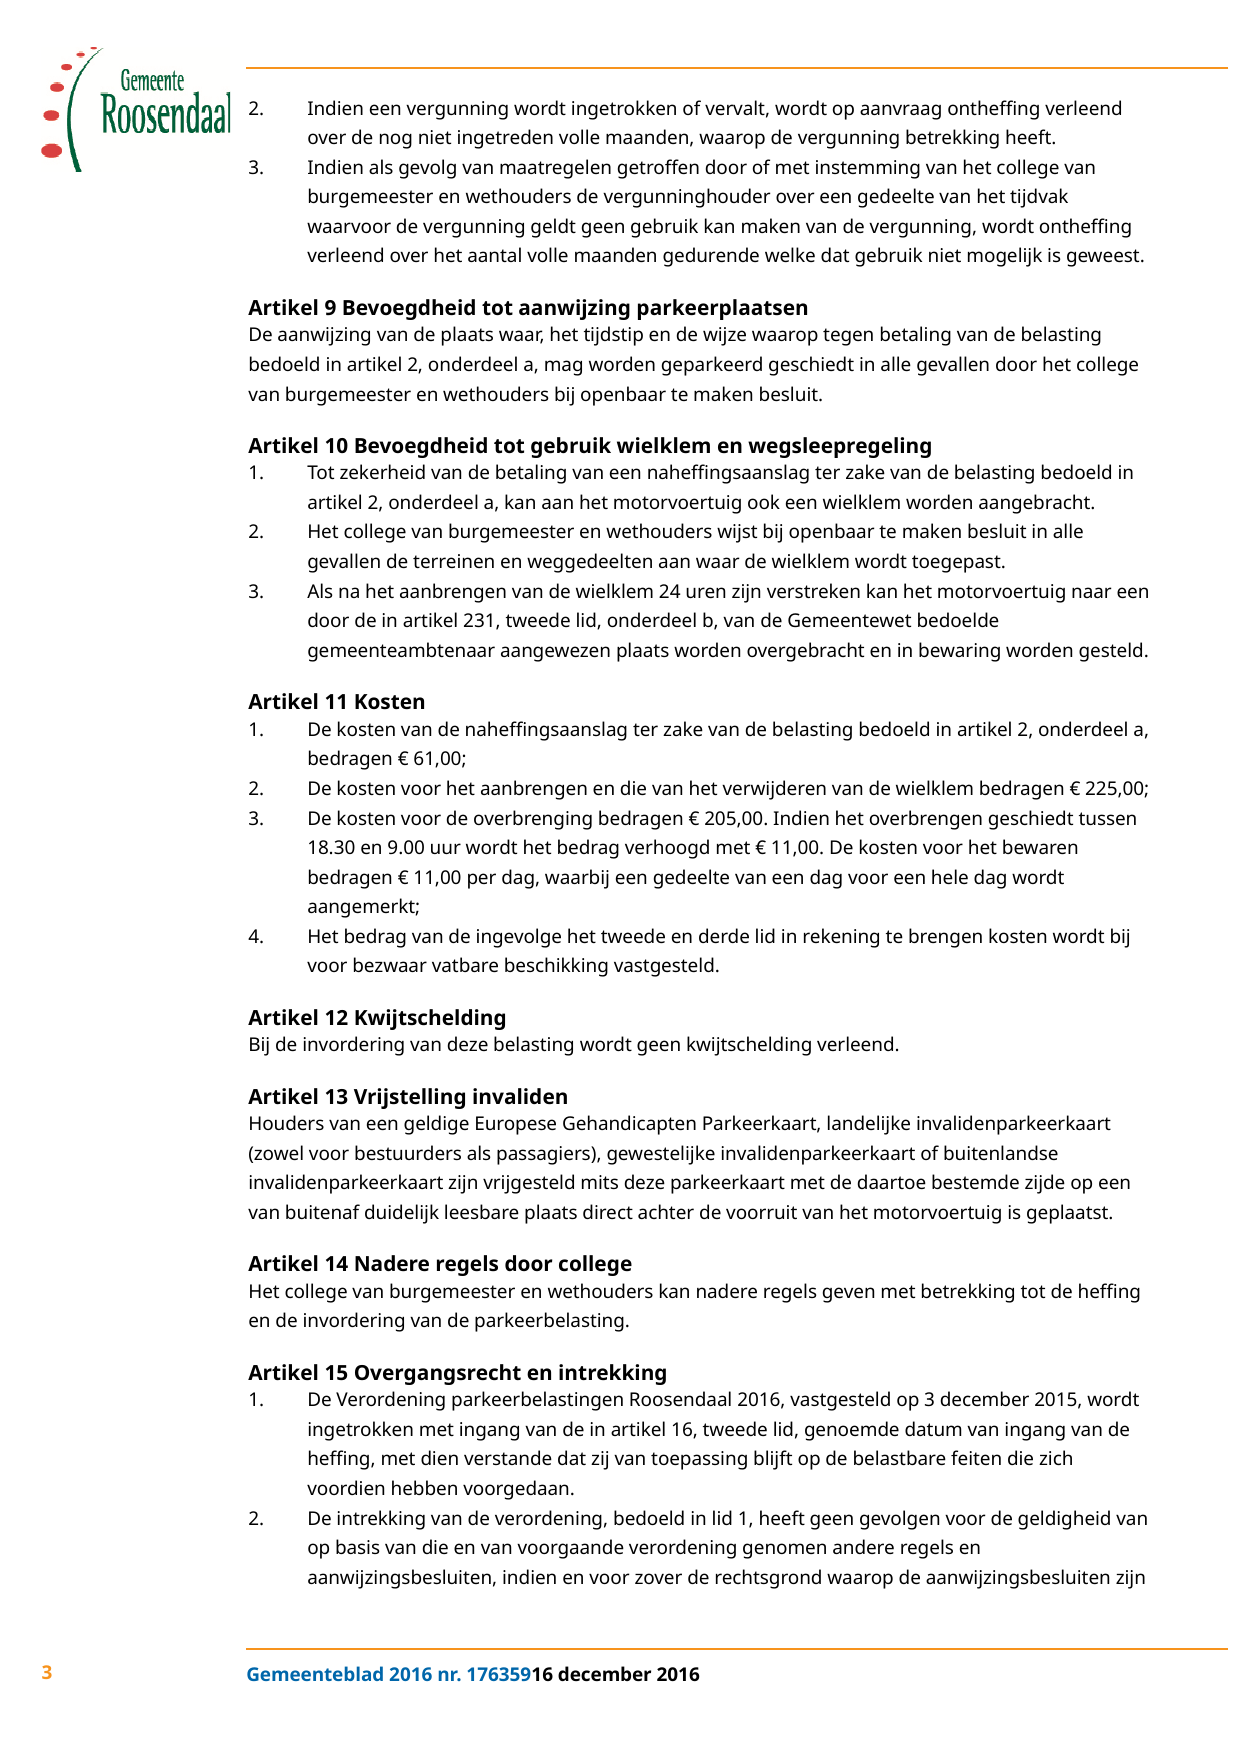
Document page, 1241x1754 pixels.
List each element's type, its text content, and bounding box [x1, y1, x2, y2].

list Als na het aanbrengen van de wielklem 24 uren zijn verstreken kan het motorvoertuig naar een door de in artikel 231, tweede lid, onderdeel b, van de Gemeentewet bedoelde gemeenteambtenaar aangewezen plaats worden overgebracht en in bewaring worden gesteld. [248, 578, 1152, 663]
text Artikel 10 Bevoegdheid tot gebruik wielklem en wegsleepregeling [248, 431, 1152, 459]
list Indien een vergunning wordt ingetrokken of vervalt, wordt op aanvraag ontheffing verleend over de nog niet ingetreden volle maanden, waarop de vergunning betrekking heeft. [248, 95, 1152, 150]
list De kosten voor het aanbrengen en die van het verwijderen van de wielklem bedragen € 225,00; [248, 775, 1152, 801]
list Het college van burgemeester en wethouders wijst bij openbaar te maken besluit in alle gevallen de terreinen en weggedeelten aan waar de wielklem wordt toegepast. [248, 519, 1152, 574]
text Houders van een geldige Europese Gehandicapten Parkeerkaart, landelijke invalidenparkeerkaart (zowel voor bestuurders als passagiers), gewestelijke invalidenparkeerkaart of buitenlandse invalidenparkeerkaart zijn vrijgesteld mits deze parkeerkaart met de daartoe bestemde zijde op een van buitenaf duidelijk leesbare plaats direct achter de voorruit van het motorvoertuig is geplaatst. [248, 1110, 1152, 1225]
list Het bedrag van de ingevolge het tweede en derde lid in rekening te brengen kosten wordt bij voor bezwaar vatbare beschikking vastgesteld. [248, 923, 1152, 978]
text Het college van burgemeester en wethouders kan nadere regels geven met betrekking tot de heffing en de invordering van de parkeerbelasting. [248, 1278, 1152, 1333]
list De kosten van de naheffingsaanslag ter zake van de belasting bedoeld in artikel 2, onderdeel a, bedragen € 61,00; [248, 716, 1152, 771]
text Artikel 14 Nadere regels door college [248, 1249, 1152, 1278]
text Bij de invordering van deze belasting wordt geen kwijtschelding verleend. [248, 1031, 1152, 1057]
list De Verordening parkeerbelastingen Roosendaal 2016, vastgesteld op 3 december 2015, wordt ingetrokken met ingang van de in artikel 16, tweede lid, genoemde datum van ingang van de heffing, met dien verstande dat zij van toepassing blijft op de belastbare feiten die zich voordien hebben voorgedaan. [248, 1386, 1152, 1501]
text Artikel 13 Vrijstelling invaliden [248, 1082, 1152, 1110]
text Artikel 9 Bevoegdheid tot aanwijzing parkeerplaatsen [248, 293, 1152, 322]
text Artikel 15 Overgangsrecht en intrekking [248, 1358, 1152, 1386]
list Indien als gevolg van maatregelen getroffen door of met instemming van het college van burgemeester en wethouders de vergunninghouder over een gedeelte van het tijdvak waarvoor de vergunning geldt geen gebruik kan maken van de vergunning, wordt ontheffing verleend over het aantal volle maanden gedurende welke dat gebruik niet mogelijk is geweest. [248, 154, 1152, 268]
text Artikel 11 Kosten [248, 687, 1152, 716]
list De kosten voor de overbrenging bedragen € 205,00. Indien het overbrengen geschiedt tussen 18.30 en 9.00 uur wordt het bedrag verhoogd met € 11,00. De kosten voor het bewaren bedragen € 11,00 per dag, waarbij een gedeelte van een dag voor een hele dag wordt aangemerkt; [248, 805, 1152, 919]
list De intrekking van de verordening, bedoeld in lid 1, heeft geen gevolgen voor de geldigheid van op basis van die en van voorgaande verordening genomen andere regels en aanwijzingsbesluiten, indien en voor zover de rechtsgrond waarop de aanwijzingsbesluiten zijn [248, 1505, 1152, 1589]
text Artikel 12 Kwijtschelding [248, 1003, 1152, 1031]
text De aanwijzing van de plaats waar, het tijdstip en de wijze waarop tegen betaling van de belasting bedoeld in artikel 2, onderdeel a, mag worden geparkeerd geschiedt in alle gevallen door het college van burgemeester en wethouders bij openbaar te maken besluit. [248, 322, 1152, 406]
picture [41, 47, 231, 172]
list Tot zekerheid van de betaling van een naheffingsaanslag ter zake van de belasting bedoeld in artikel 2, onderdeel a, kan aan het motorvoertuig ook een wielklem worden aangebracht. [248, 459, 1152, 515]
